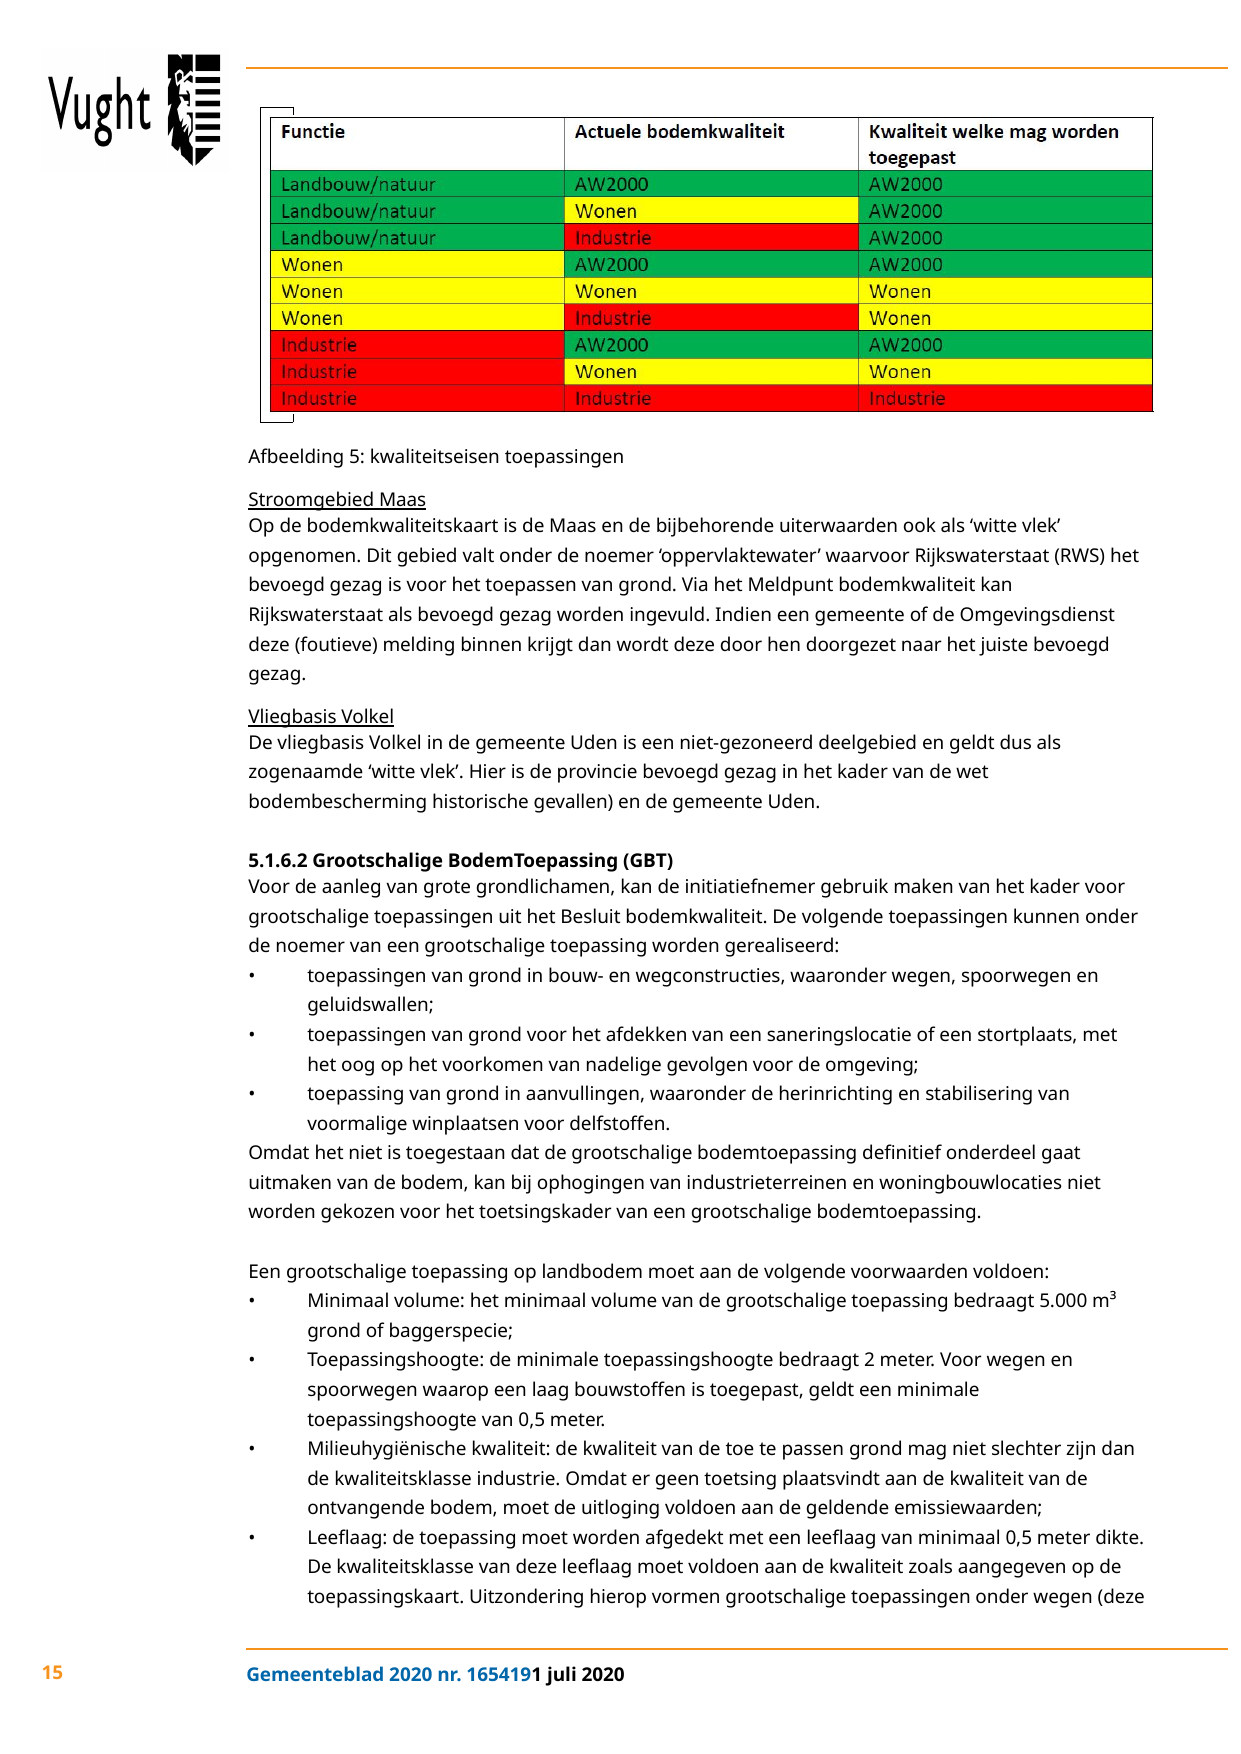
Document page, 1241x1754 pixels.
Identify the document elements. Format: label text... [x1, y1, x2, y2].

list toepassingen van grond voor het afdekken van een saneringslocatie of een stortplaats, met het oog op het voorkomen van nadelige gevolgen voor de omgeving; [248, 1021, 1152, 1076]
list Minimaal volume: het minimaal volume van de grootschalige toepassing bedraagt 5.000 m³ grond of baggerspecie; [248, 1287, 1152, 1343]
list toepassing van grond in aanvullingen, waaronder de herinrichting en stabilisering van voormalige winplaatsen voor delfstoffen. [248, 1080, 1152, 1136]
picture [41, 47, 231, 172]
text Afbeelding 5: kwaliteitseisen toepassingen [248, 443, 1152, 469]
picture [268, 115, 1155, 414]
text Op de bodemkwaliteitskaart is de Maas en de bijbehorende uiterwaarden ook als ‘witte vlek’ opgenomen. Dit gebied valt onder de noemer ‘oppervlaktewater’ waarvoor Rijkswaterstaat (RWS) het bevoegd gezag is voor het toepassen van grond. Via het Meldpunt bodemkwaliteit kan Rijkswaterstaat als bevoegd gezag worden ingevuld. Indien een gemeente of de Omgevingsdienst deze (foutieve) melding binnen krijgt dan wordt deze door hen doorgezet naar het juiste bevoegd gezag. [248, 512, 1152, 686]
list Milieuhygiënische kwaliteit: de kwaliteit van de toe te passen grond mag niet slechter zijn dan de kwaliteitsklasse industrie. Omdat er geen toetsing plaatsvindt aan de kwaliteit van de ontvangende bodem, moet de uitloging voldoen aan de geldende emissiewaarden; [248, 1435, 1152, 1520]
text Een grootschalige toepassing op landbodem moet aan de volgende voorwaarden voldoen: [248, 1258, 1152, 1283]
text Voor de aanleg van grote grondlichamen, kan de initiatiefnemer gebruik maken van het kader voor grootschalige toepassingen uit het Besluit bodemkwaliteit. De volgende toepassingen kunnen onder de noemer van een grootschalige toepassing worden gerealiseerd: [248, 873, 1152, 958]
text Omdat het niet is toegestaan dat de grootschalige bodemtoepassing definitief onderdeel gaat uitmaken van de bodem, kan bij ophogingen van industrieterreinen en woningbouwlocaties niet worden gekozen voor het toetsingskader van een grootschalige bodemtoepassing. [248, 1139, 1152, 1224]
text Stroomgebied Maas [248, 487, 1152, 512]
list toepassingen van grond in bouw- en wegconstructies, waaronder wegen, spoorwegen en geluidswallen; [248, 962, 1152, 1017]
text De vliegbasis Volkel in de gemeente Uden is een niet-gezoneerd deelgebied en geldt dus als zogenaamde ‘witte vlek’. Hier is de provincie bevoegd gezag in het kader van de wet bodembescherming historische gevallen) en de gemeente Uden. [248, 729, 1152, 814]
list Toepassingshoogte: de minimale toepassingshoogte bedraagt 2 meter. Voor wegen en spoorwegen waarop een laag bouwstoffen is toegepast, geldt een minimale toepassingshoogte van 0,5 meter. [248, 1347, 1152, 1431]
text 5.1.6.2 Grootschalige BodemToepassing (GBT) [248, 847, 1152, 873]
text Vliegbasis Volkel [248, 703, 1152, 729]
list Leeflaag: de toepassing moet worden afgedekt met een leeflaag van minimaal 0,5 meter dikte. De kwaliteitsklasse van deze leeflaag moet voldoen aan de kwaliteit zoals aangegeven op de toepassingskaart. Uitzondering hierop vormen grootschalige toepassingen onder wegen (deze [248, 1524, 1152, 1609]
